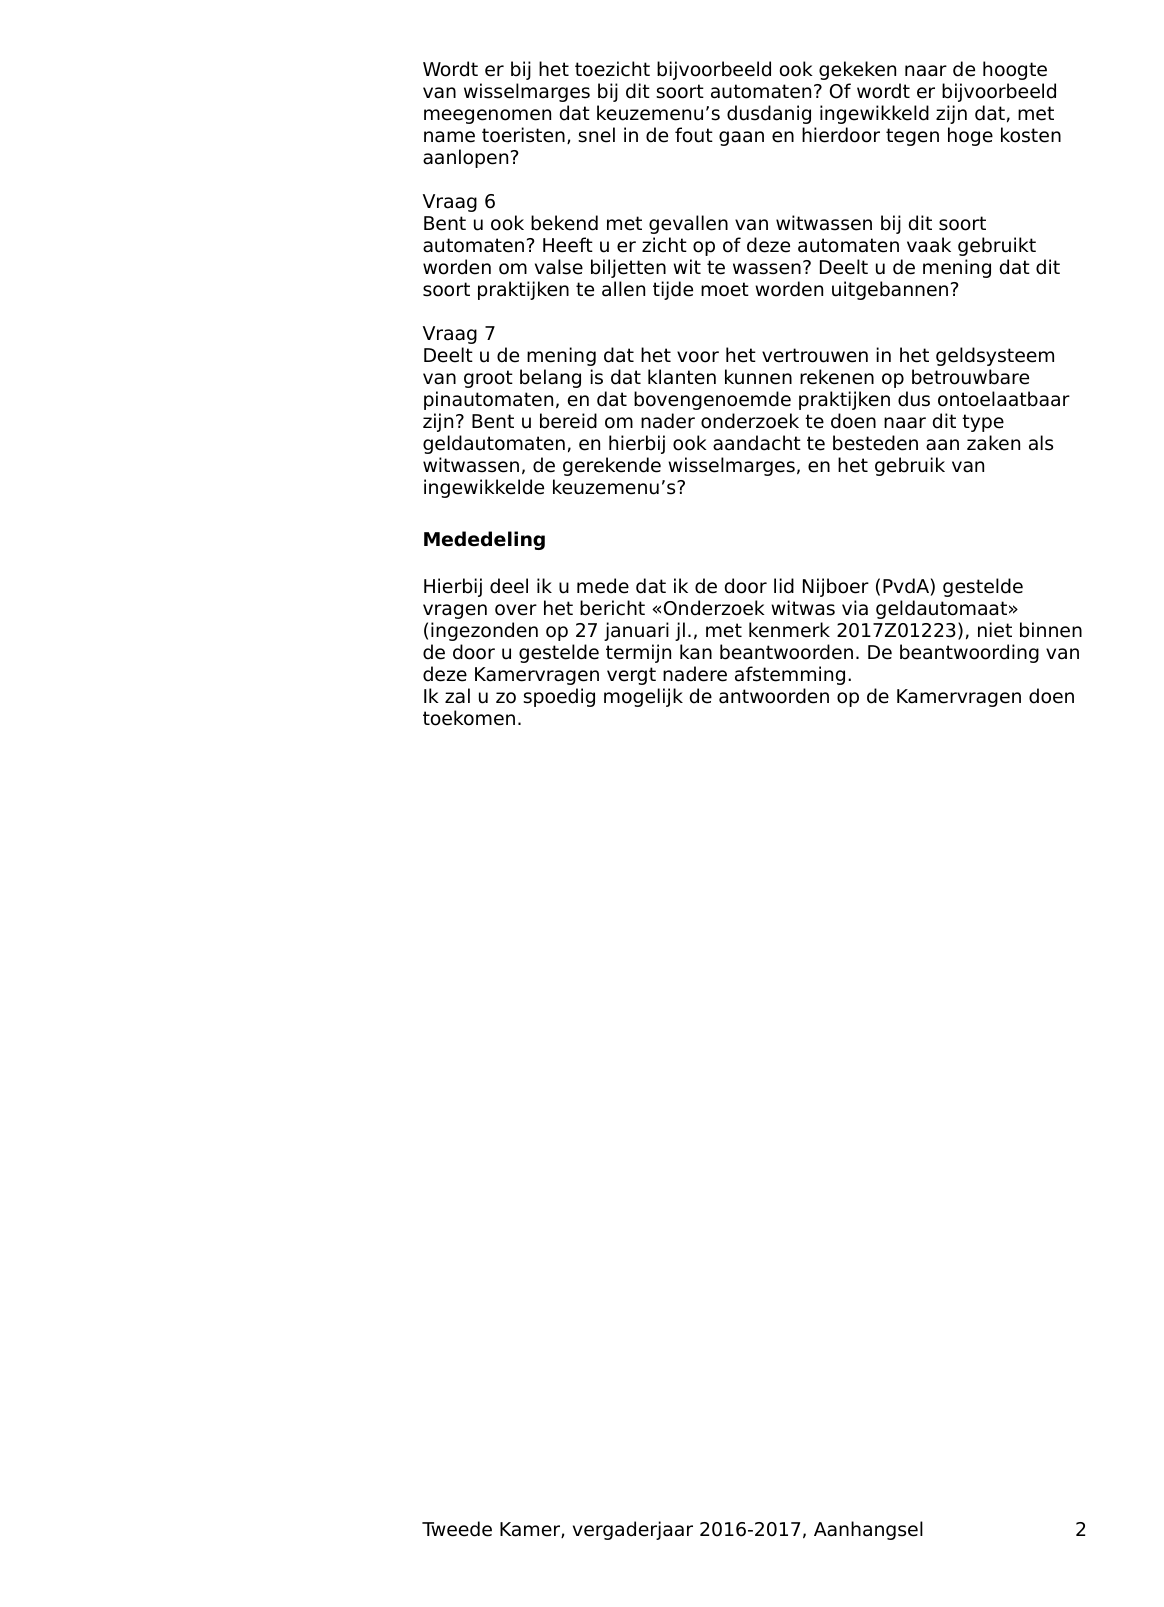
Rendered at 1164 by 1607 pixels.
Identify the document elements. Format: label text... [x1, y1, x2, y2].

text Vraag 6 [422, 191, 1087, 213]
text Wordt er bij het toezicht bijvoorbeeld ook gekeken naar de hoogte van wisselmarges bij dit soort automaten? Of wordt er bijvoorbeeld meegenomen dat keuzemenu’s dusdanig ingewikkeld zijn dat, met name toeristen, snel in de fout gaan en hierdoor tegen hoge kosten aanlopen? [422, 59, 1087, 169]
subtitle Mededeling [422, 529, 1087, 551]
text Bent u ook bekend met gevallen van witwassen bij dit soort automaten? Heeft u er zicht op of deze automaten vaak gebruikt worden om valse biljetten wit te wassen? Deelt u de mening dat dit soort praktijken te allen tijde moet worden uitgebannen? [422, 213, 1087, 301]
text Hierbij deel ik u mede dat ik de door lid Nijboer (PvdA) gestelde vragen over het bericht «Onderzoek witwas via geldautomaat» (ingezonden op 27 januari jl., met kenmerk 2017Z01223), niet binnen de door u gestelde termijn kan beantwoorden. De beantwoording van deze Kamervragen vergt nadere afstemming. [422, 576, 1087, 686]
text Deelt u de mening dat het voor het vertrouwen in het geldsysteem van groot belang is dat klanten kunnen rekenen op betrouwbare pinautomaten, en dat bovengenoemde praktijken dus ontoelaatbaar zijn? Bent u bereid om nader onderzoek te doen naar dit type geldautomaten, en hierbij ook aandacht te besteden aan zaken als witwassen, de gerekende wisselmarges, en het gebruik van ingewikkelde keuzemenu’s? [422, 345, 1087, 499]
text Ik zal u zo spoedig mogelijk de antwoorden op de Kamervragen doen toekomen. [422, 686, 1087, 730]
text Vraag 7 [422, 323, 1087, 345]
